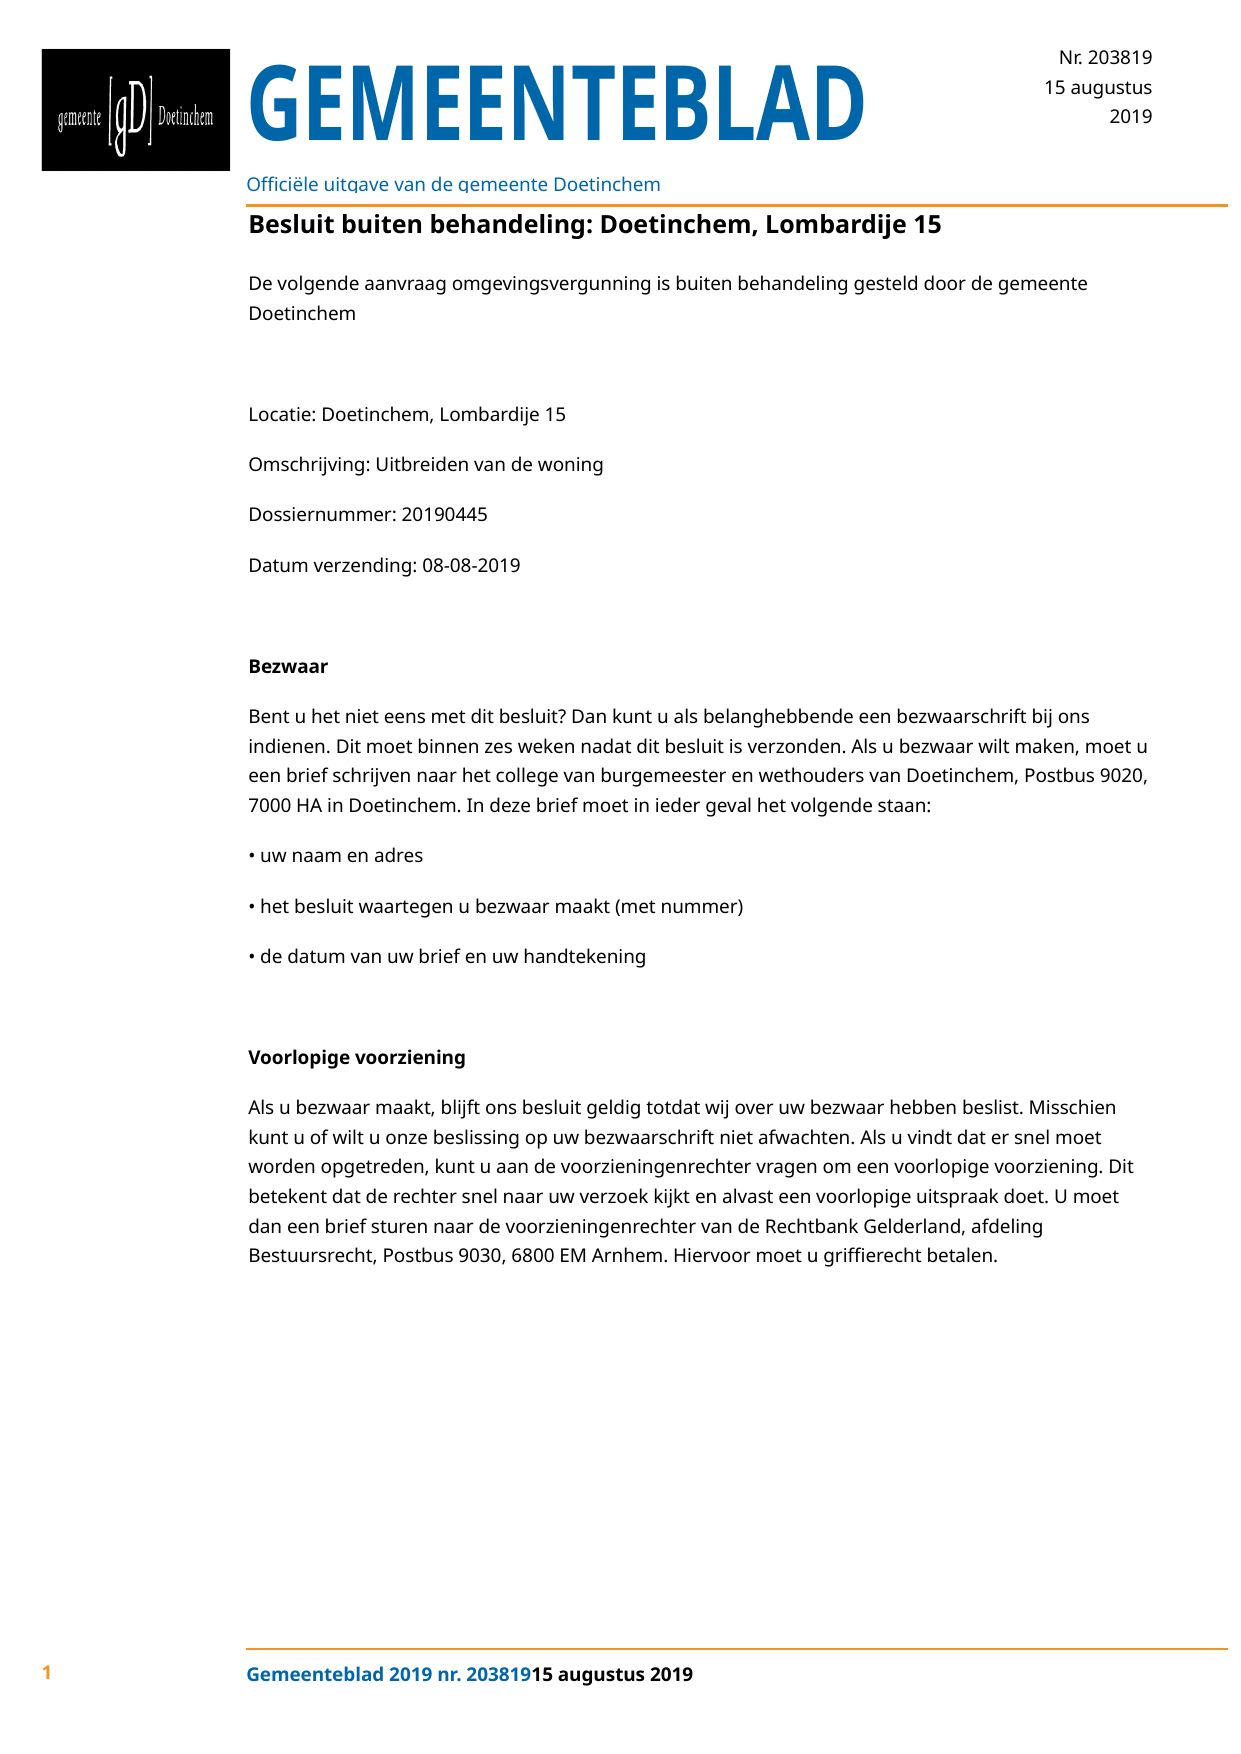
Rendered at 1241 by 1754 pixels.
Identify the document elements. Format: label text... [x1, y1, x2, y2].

text • uw naam en adres [248, 842, 1152, 868]
text Bent u het niet eens met dit besluit? Dan kunt u als belanghebbende een bezwaarschrift bij ons indienen. Dit moet binnen zes weken nadat dit besluit is verzonden. Als u bezwaar wilt maken, moet u een brief schrijven naar het college van burgemeester en wethouders van Doetinchem, Postbus 9020, 7000 HA in Doetinchem. In deze brief moet in ieder geval het volgende staan: [248, 703, 1152, 818]
text • het besluit waartegen u bezwaar maakt (met nummer) [248, 893, 1152, 918]
text Locatie: Doetinchem, Lombardije 15 [248, 401, 1152, 426]
text Voorlopige voorziening [248, 1044, 1152, 1070]
text Bezwaar [248, 653, 1152, 678]
picture [41, 47, 231, 172]
text Dossiernummer: 20190445 [248, 502, 1152, 527]
text Datum verzending: 08-08-2019 [248, 552, 1152, 578]
text Besluit buiten behandeling: Doetinchem, Lombardije 15 [248, 207, 1152, 241]
text Als u bezwaar maakt, blijft ons besluit geldig totdat wij over uw bezwaar hebben beslist. Misschien kunt u of wilt u onze beslissing op uw bezwaarschrift niet afwachten. Als u vindt dat er snel moet worden opgetreden, kunt u aan de voorzieningenrechter vragen om een voorlopige voorziening. Dit betekent dat de rechter snel naar uw verzoek kijkt en alvast een voorlopige uitspraak doet. U moet dan een brief sturen naar de voorzieningenrechter van de Rechtbank Gelderland, afdeling Bestuursrecht, Postbus 9030, 6800 EM Arnhem. Hiervoor moet u griffierecht betalen. [248, 1094, 1152, 1268]
text De volgende aanvraag omgevingsvergunning is buiten behandeling gesteld door de gemeente Doetinchem [248, 270, 1152, 326]
text • de datum van uw brief en uw handtekening [248, 943, 1152, 969]
text Omschrijving: Uitbreiden van de woning [248, 451, 1152, 477]
